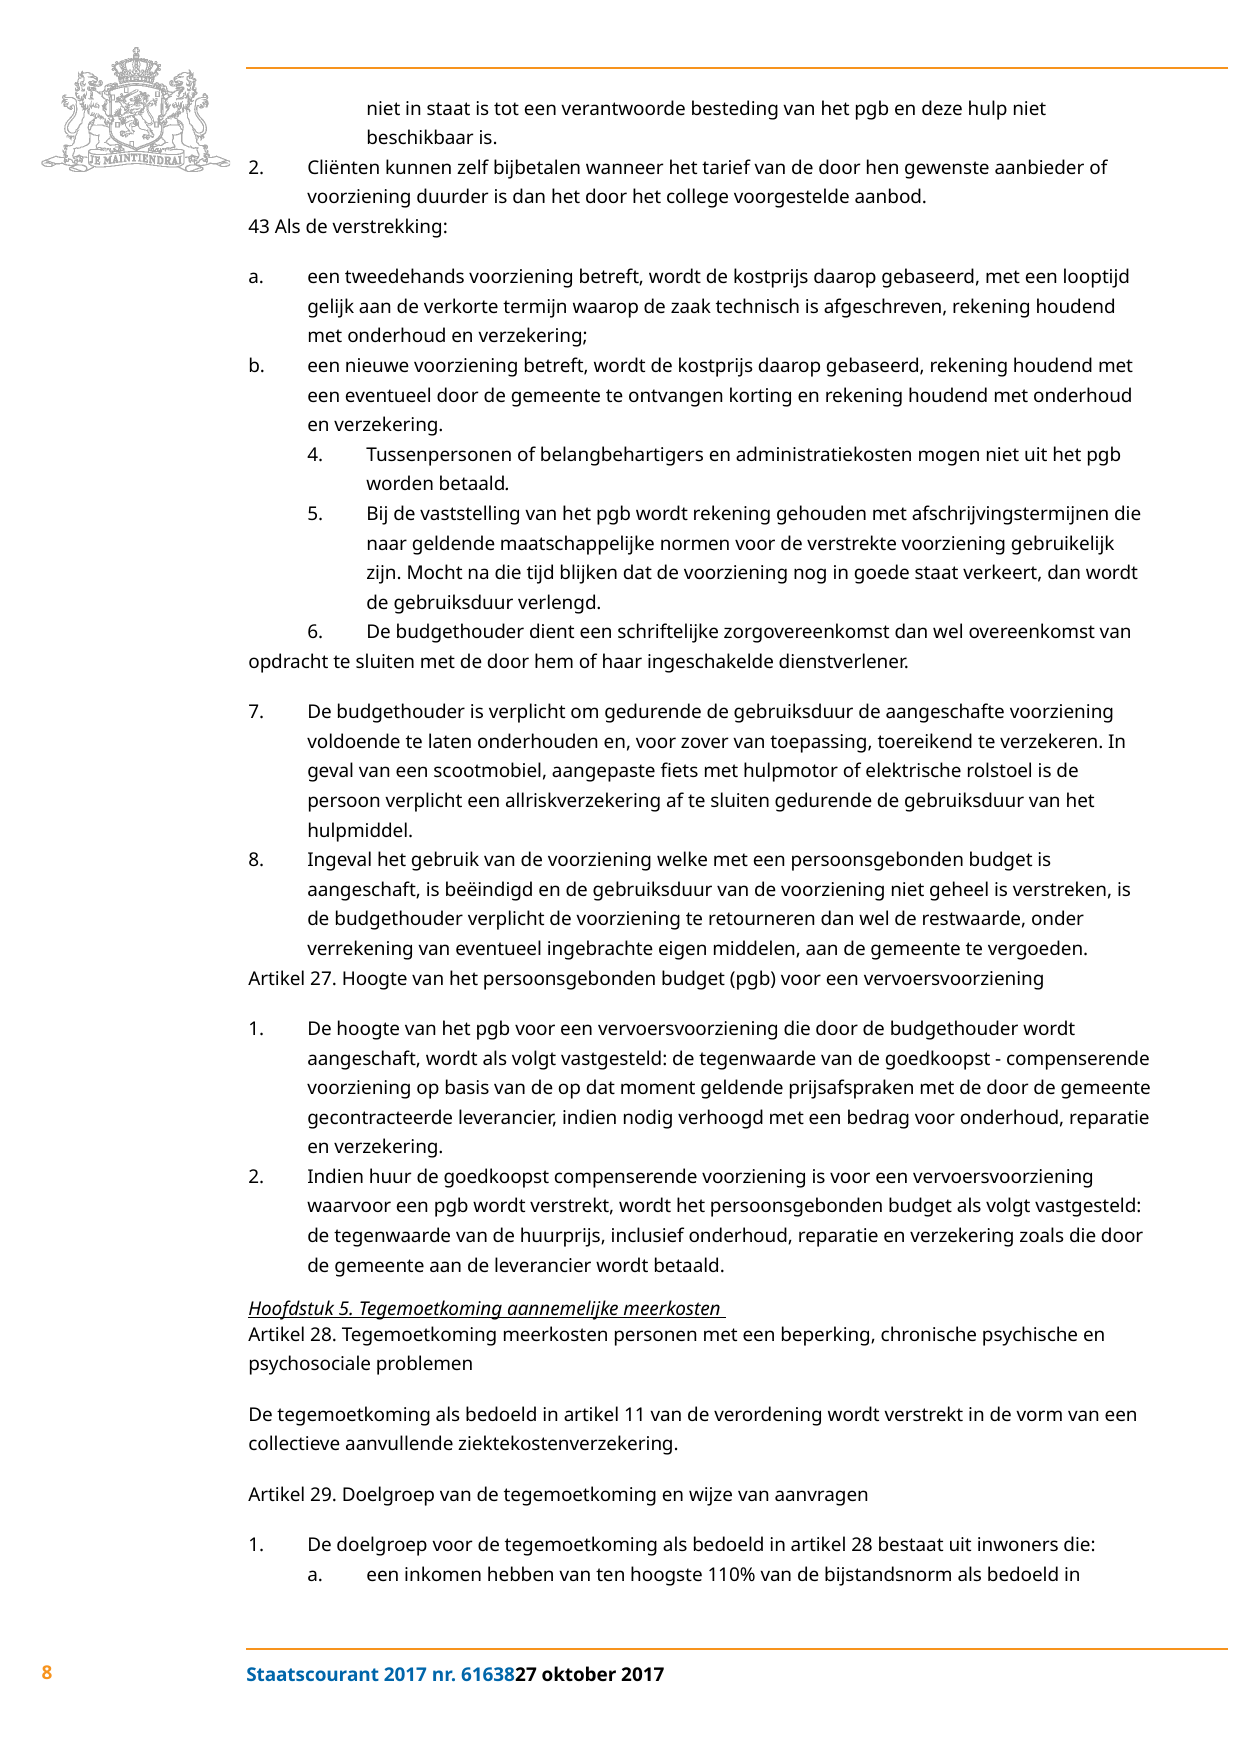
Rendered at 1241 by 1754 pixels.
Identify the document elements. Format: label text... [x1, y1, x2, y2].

list Cliënten kunnen zelf bijbetalen wanneer het tarief van de door hen gewenste aanbieder of voorziening duurder is dan het door het college voorgestelde aanbod. [248, 154, 1152, 209]
list De budgethouder is verplicht om gedurende de gebruiksduur de aangeschafte voorziening voldoende te laten onderhouden en, voor zover van toepassing, toereikend te verzekeren. In geval van een scootmobiel, aangepaste fiets met hulpmotor of elektrische rolstoel is de persoon verplicht een allriskverzekering af te sluiten gedurende de gebruiksduur van het hulpmiddel. [248, 698, 1152, 843]
list Tussenpersonen of belangbehartigers en administratiekosten mogen niet uit het pgb worden betaald. [307, 441, 1152, 496]
list een tweedehands voorziening betreft, wordt de kostprijs daarop gebaseerd, met een looptijd gelijk aan de verkorte termijn waarop de zaak technisch is afgeschreven, rekening houdend met onderhoud en verzekering; [248, 263, 1152, 348]
text De tegemoetkoming als bedoeld in artikel 11 van de verordening wordt verstrekt in de vorm van een collectieve aanvullende ziektekostenverzekering. [248, 1401, 1152, 1456]
list een nieuwe voorziening betreft, wordt de kostprijs daarop gebaseerd, rekening houdend met een eventueel door de gemeente te ontvangen korting en rekening houdend met onderhoud en verzekering. [248, 352, 1152, 437]
picture [41, 47, 231, 172]
list Indien huur de goedkoopst compenserende voorziening is voor een vervoersvoorziening waarvoor een pgb wordt verstrekt, wordt het persoonsgebonden budget als volgt vastgesteld: de tegenwaarde van de huurprijs, inclusief onderhoud, reparatie en verzekering zoals die door de gemeente aan de leverancier wordt betaald. [248, 1163, 1152, 1278]
text opdracht te sluiten met de door hem of haar ingeschakelde dienstverlener. [248, 648, 1152, 674]
text Artikel 27. Hoogte van het persoonsgebonden budget (pgb) voor een vervoersvoorziening [248, 965, 1152, 991]
text Hoofdstuk 5. Tegemoetkoming aannemelijke meerkosten [248, 1295, 1152, 1321]
list niet in staat is tot een verantwoorde besteding van het pgb en deze hulp niet beschikbaar is. [307, 95, 1152, 150]
list Bij de vaststelling van het pgb wordt rekening gehouden met afschrijvingstermijnen die naar geldende maatschappelijke normen voor de verstrekte voorziening gebruikelijk zijn. Mocht na die tijd blijken dat de voorziening nog in goede staat verkeert, dan wordt de gebruiksduur verlengd. [307, 500, 1152, 615]
list De hoogte van het pgb voor een vervoersvoorziening die door de budgethouder wordt aangeschaft, wordt als volgt vastgesteld: de tegenwaarde van de goedkoopst - compenserende voorziening op basis van de op dat moment geldende prijsafspraken met de door de gemeente gecontracteerde leverancier, indien nodig verhoogd met een bedrag voor onderhoud, reparatie en verzekering. [248, 1015, 1152, 1159]
text 43 Als de verstrekking: [248, 213, 1152, 239]
list Ingeval het gebruik van de voorziening welke met een persoonsgebonden budget is aangeschaft, is beëindigd en de gebruiksduur van de voorziening niet geheel is verstreken, is de budgethouder verplicht de voorziening te retourneren dan wel de restwaarde, onder verrekening van eventueel ingebrachte eigen middelen, aan de gemeente te vergoeden. [248, 846, 1152, 961]
list De doelgroep voor de tegemoetkoming als bedoeld in artikel 28 bestaat uit inwoners die: [248, 1531, 1152, 1557]
text Artikel 29. Doelgroep van de tegemoetkoming en wijze van aanvragen [248, 1481, 1152, 1506]
list een inkomen hebben van ten hoogste 110% van de bijstandsnorm als bedoeld in [307, 1561, 1152, 1586]
list De budgethouder dient een schriftelijke zorgovereenkomst dan wel overeenkomst van [307, 618, 1152, 644]
text Artikel 28. Tegemoetkoming meerkosten personen met een beperking, chronische psychische en psychosociale problemen [248, 1321, 1152, 1376]
